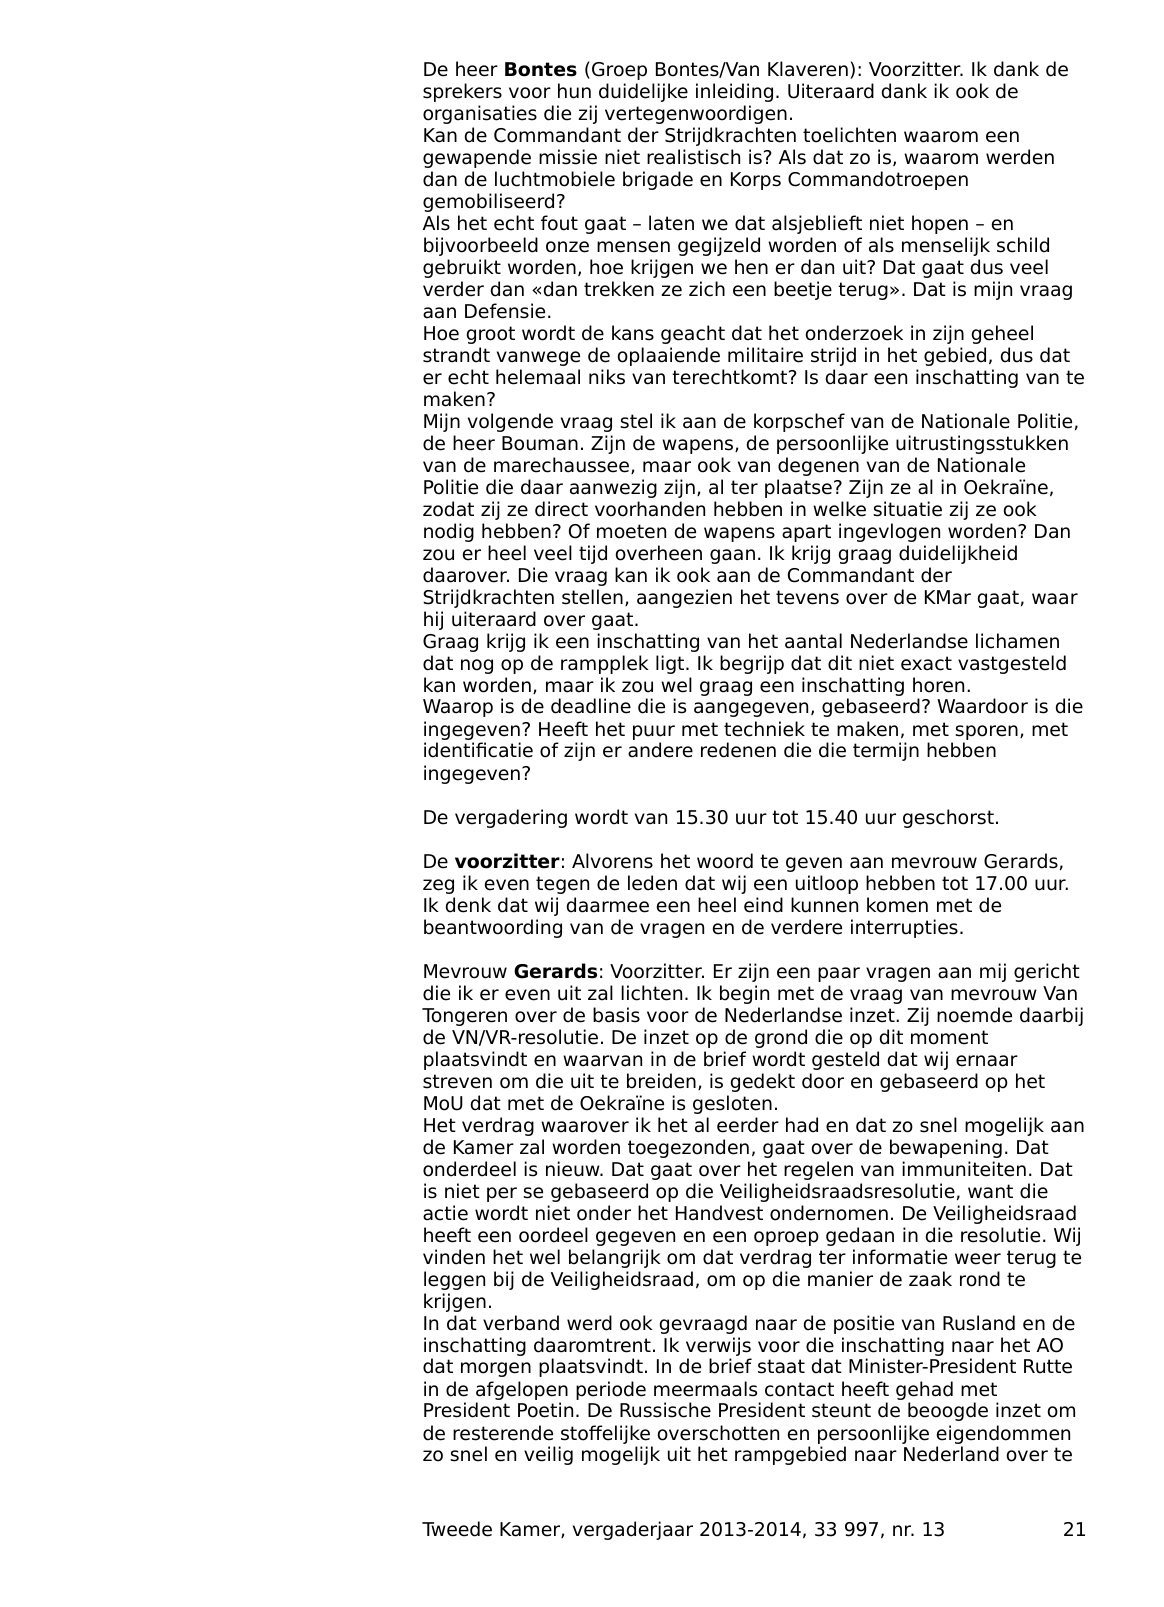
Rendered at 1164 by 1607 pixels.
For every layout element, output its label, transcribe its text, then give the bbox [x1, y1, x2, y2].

text Mevrouw Gerards: Voorzitter. Er zijn een paar vragen aan mij gericht die ik er even uit zal lichten. Ik begin met de vraag van mevrouw Van Tongeren over de basis voor de Nederlandse inzet. Zij noemde daarbij de VN/VR-resolutie. De inzet op de grond die op dit moment plaatsvindt en waarvan in de brief wordt gesteld dat wij ernaar streven om die uit te breiden, is gedekt door en gebaseerd op het MoU dat met de Oekraïne is gesloten. [422, 961, 1087, 1115]
text Kan de Commandant der Strijdkrachten toelichten waarom een gewapende missie niet realistisch is? Als dat zo is, waarom werden dan de luchtmobiele brigade en Korps Commandotroepen gemobiliseerd? [422, 125, 1087, 213]
text Als het echt fout gaat – laten we dat alsjeblieft niet hopen – en bijvoorbeeld onze mensen gegijzeld worden of als menselijk schild gebruikt worden, hoe krijgen we hen er dan uit? Dat gaat dus veel verder dan «dan trekken ze zich een beetje terug». Dat is mijn vraag aan Defensie. [422, 213, 1087, 323]
text Graag krijg ik een inschatting van het aantal Nederlandse lichamen dat nog op de rampplek ligt. Ik begrijp dat dit niet exact vastgesteld kan worden, maar ik zou wel graag een inschatting horen. [422, 631, 1087, 696]
text Waarop is de deadline die is aangegeven, gebaseerd? Waardoor is die ingegeven? Heeft het puur met techniek te maken, met sporen, met identificatie of zijn er andere redenen die die termijn hebben ingegeven? [422, 696, 1087, 784]
text In dat verband werd ook gevraagd naar de positie van Rusland en de inschatting daaromtrent. Ik verwijs voor die inschatting naar het AO dat morgen plaatsvindt. In de brief staat dat Minister-President Rutte in de afgelopen periode meermaals contact heeft gehad met President Poetin. De Russische President steunt de beoogde inzet om de resterende stoffelijke overschotten en persoonlijke eigendommen zo snel en veilig mogelijk uit het rampgebied naar Nederland over te [422, 1312, 1087, 1466]
text Hoe groot wordt de kans geacht dat het onderzoek in zijn geheel strandt vanwege de oplaaiende militaire strijd in het gebied, dus dat er echt helemaal niks van terechtkomt? Is daar een inschatting van te maken? [422, 323, 1087, 411]
text Het verdrag waarover ik het al eerder had en dat zo snel mogelijk aan de Kamer zal worden toegezonden, gaat over de bewapening. Dat onderdeel is nieuw. Dat gaat over het regelen van immuniteiten. Dat is niet per se gebaseerd op die Veiligheidsraadsresolutie, want die actie wordt niet onder het Handvest ondernomen. De Veiligheidsraad heeft een oordeel gegeven en een oproep gedaan in die resolutie. Wij vinden het wel belangrijk om dat verdrag ter informatie weer terug te leggen bij de Veiligheidsraad, om op die manier de zaak rond te krijgen. [422, 1115, 1087, 1312]
text De heer Bontes (Groep Bontes/Van Klaveren): Voorzitter. Ik dank de sprekers voor hun duidelijke inleiding. Uiteraard dank ik ook de organisaties die zij vertegenwoordigen. [422, 59, 1087, 125]
text Mijn volgende vraag stel ik aan de korpschef van de Nationale Politie, de heer Bouman. Zijn de wapens, de persoonlijke uitrustingsstukken van de marechaussee, maar ook van degenen van de Nationale Politie die daar aanwezig zijn, al ter plaatse? Zijn ze al in Oekraïne, zodat zij ze direct voorhanden hebben in welke situatie zij ze ook nodig hebben? Of moeten de wapens apart ingevlogen worden? Dan zou er heel veel tijd overheen gaan. Ik krijg graag duidelijkheid daarover. Die vraag kan ik ook aan de Commandant der Strijdkrachten stellen, aangezien het tevens over de KMar gaat, waar hij uiteraard over gaat. [422, 411, 1087, 631]
text De vergadering wordt van 15.30 uur tot 15.40 uur geschorst. [422, 807, 1087, 828]
text De voorzitter: Alvorens het woord te geven aan mevrouw Gerards, zeg ik even tegen de leden dat wij een uitloop hebben tot 17.00 uur. Ik denk dat wij daarmee een heel eind kunnen komen met de beantwoording van de vragen en de verdere interrupties. [422, 851, 1087, 939]
